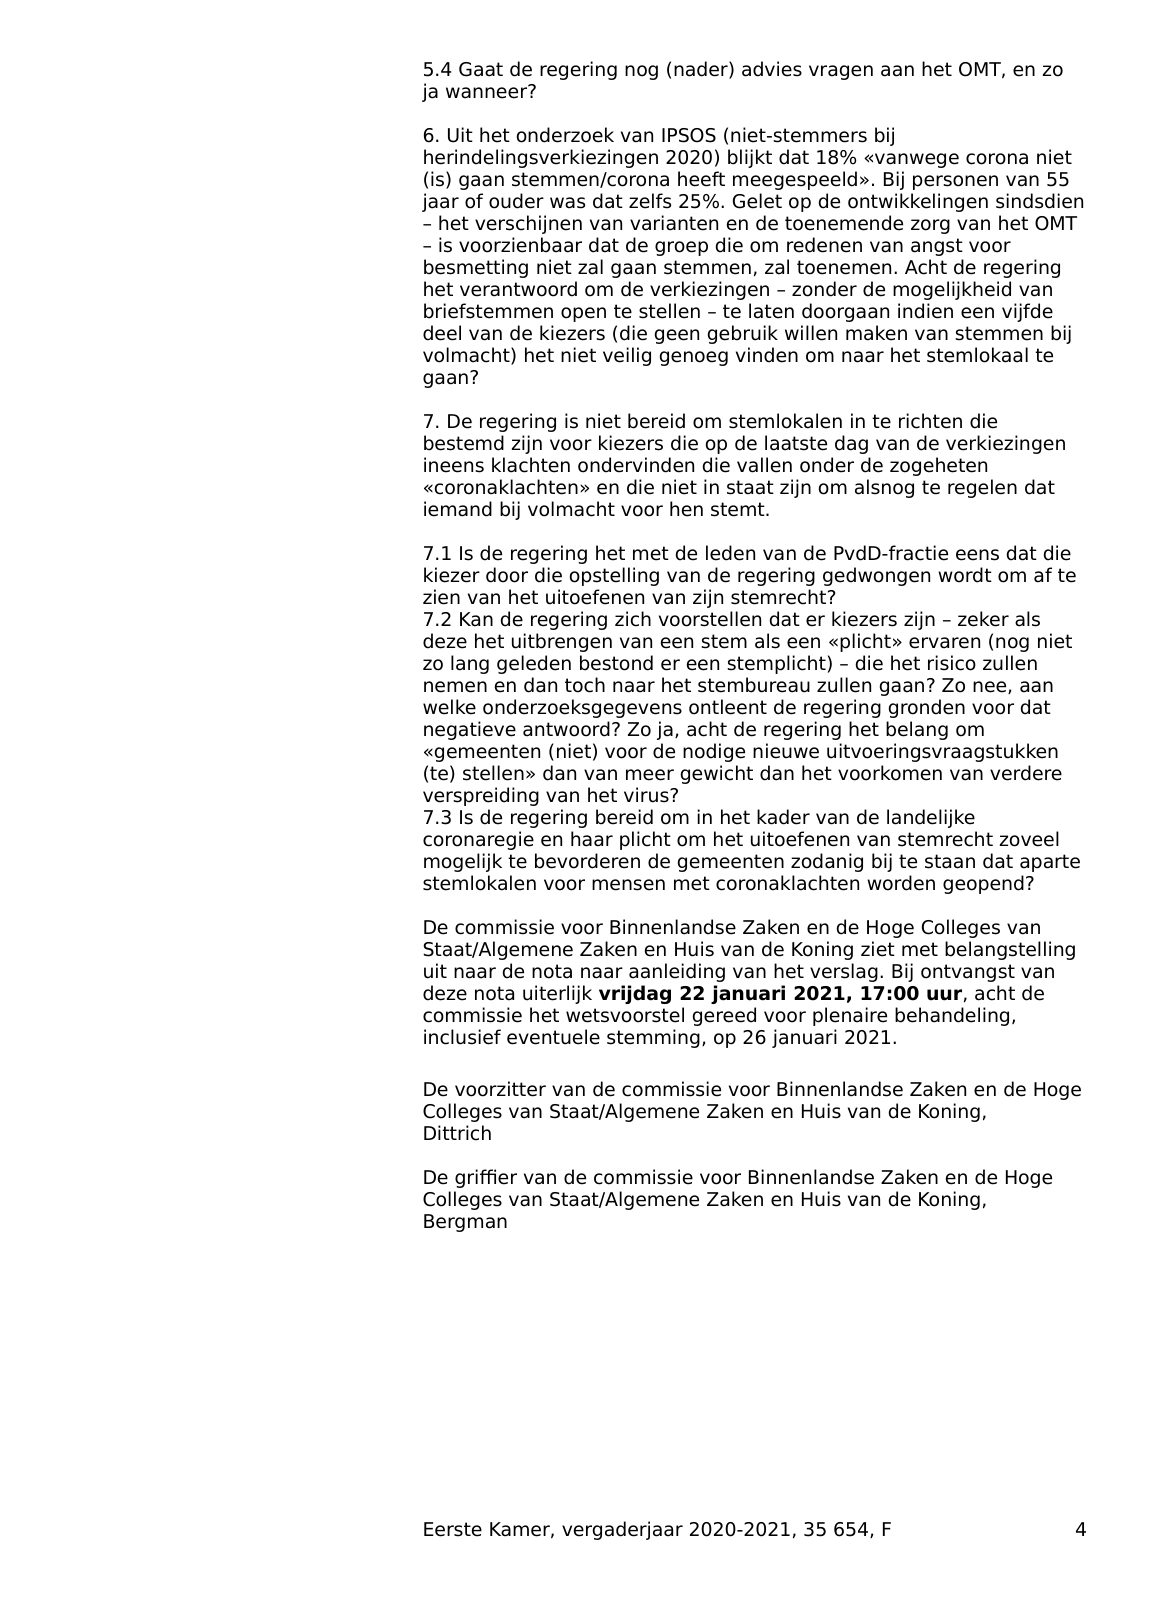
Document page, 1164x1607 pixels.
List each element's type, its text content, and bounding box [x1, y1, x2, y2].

text 5.4 Gaat de regering nog (nader) advies vragen aan het OMT, en zo ja wanneer? [422, 59, 1087, 103]
text 7. De regering is niet bereid om stemlokalen in te richten die bestemd zijn voor kiezers die op de laatste dag van de verkiezingen ineens klachten ondervinden die vallen onder de zogeheten «coronaklachten» en die niet in staat zijn om alsnog te regelen dat iemand bij volmacht voor hen stemt. [422, 411, 1087, 521]
text De voorzitter van de commissie voor Binnenlandse Zaken en de Hoge Colleges van Staat/Algemene Zaken en Huis van de Koning, Dittrich [422, 1079, 1087, 1145]
text 7.3 Is de regering bereid om in het kader van de landelijke coronaregie en haar plicht om het uitoefenen van stemrecht zoveel mogelijk te bevorderen de gemeenten zodanig bij te staan dat aparte stemlokalen voor mensen met coronaklachten worden geopend? [422, 807, 1087, 895]
text 7.2 Kan de regering zich voorstellen dat er kiezers zijn – zeker als deze het uitbrengen van een stem als een «plicht» ervaren (nog niet zo lang geleden bestond er een stemplicht) – die het risico zullen nemen en dan toch naar het stembureau zullen gaan? Zo nee, aan welke onderzoeksgegevens ontleent de regering gronden voor dat negatieve antwoord? Zo ja, acht de regering het belang om «gemeenten (niet) voor de nodige nieuwe uitvoeringsvraagstukken (te) stellen» dan van meer gewicht dan het voorkomen van verdere verspreiding van het virus? [422, 609, 1087, 807]
text 7.1 Is de regering het met de leden van de PvdD-fractie eens dat die kiezer door die opstelling van de regering gedwongen wordt om af te zien van het uitoefenen van zijn stemrecht? [422, 543, 1087, 609]
text De griffier van de commissie voor Binnenlandse Zaken en de Hoge Colleges van Staat/Algemene Zaken en Huis van de Koning, Bergman [422, 1167, 1087, 1233]
text 6. Uit het onderzoek van IPSOS (niet-stemmers bij herindelingsverkiezingen 2020) blijkt dat 18% «vanwege corona niet (is) gaan stemmen/corona heeft meegespeeld». Bij personen van 55 jaar of ouder was dat zelfs 25%. Gelet op de ontwikkelingen sindsdien – het verschijnen van varianten en de toenemende zorg van het OMT – is voorzienbaar dat de groep die om redenen van angst voor besmetting niet zal gaan stemmen, zal toenemen. Acht de regering het verantwoord om de verkiezingen – zonder de mogelijkheid van briefstemmen open te stellen – te laten doorgaan indien een vijfde deel van de kiezers (die geen gebruik willen maken van stemmen bij volmacht) het niet veilig genoeg vinden om naar het stemlokaal te gaan? [422, 125, 1087, 389]
text De commissie voor Binnenlandse Zaken en de Hoge Colleges van Staat/Algemene Zaken en Huis van de Koning ziet met belangstelling uit naar de nota naar aanleiding van het verslag. Bij ontvangst van deze nota uiterlijk vrijdag 22 januari 2021, 17:00 uur, acht de commissie het wetsvoorstel gereed voor plenaire behandeling, inclusief eventuele stemming, op 26 januari 2021. [422, 917, 1087, 1049]
